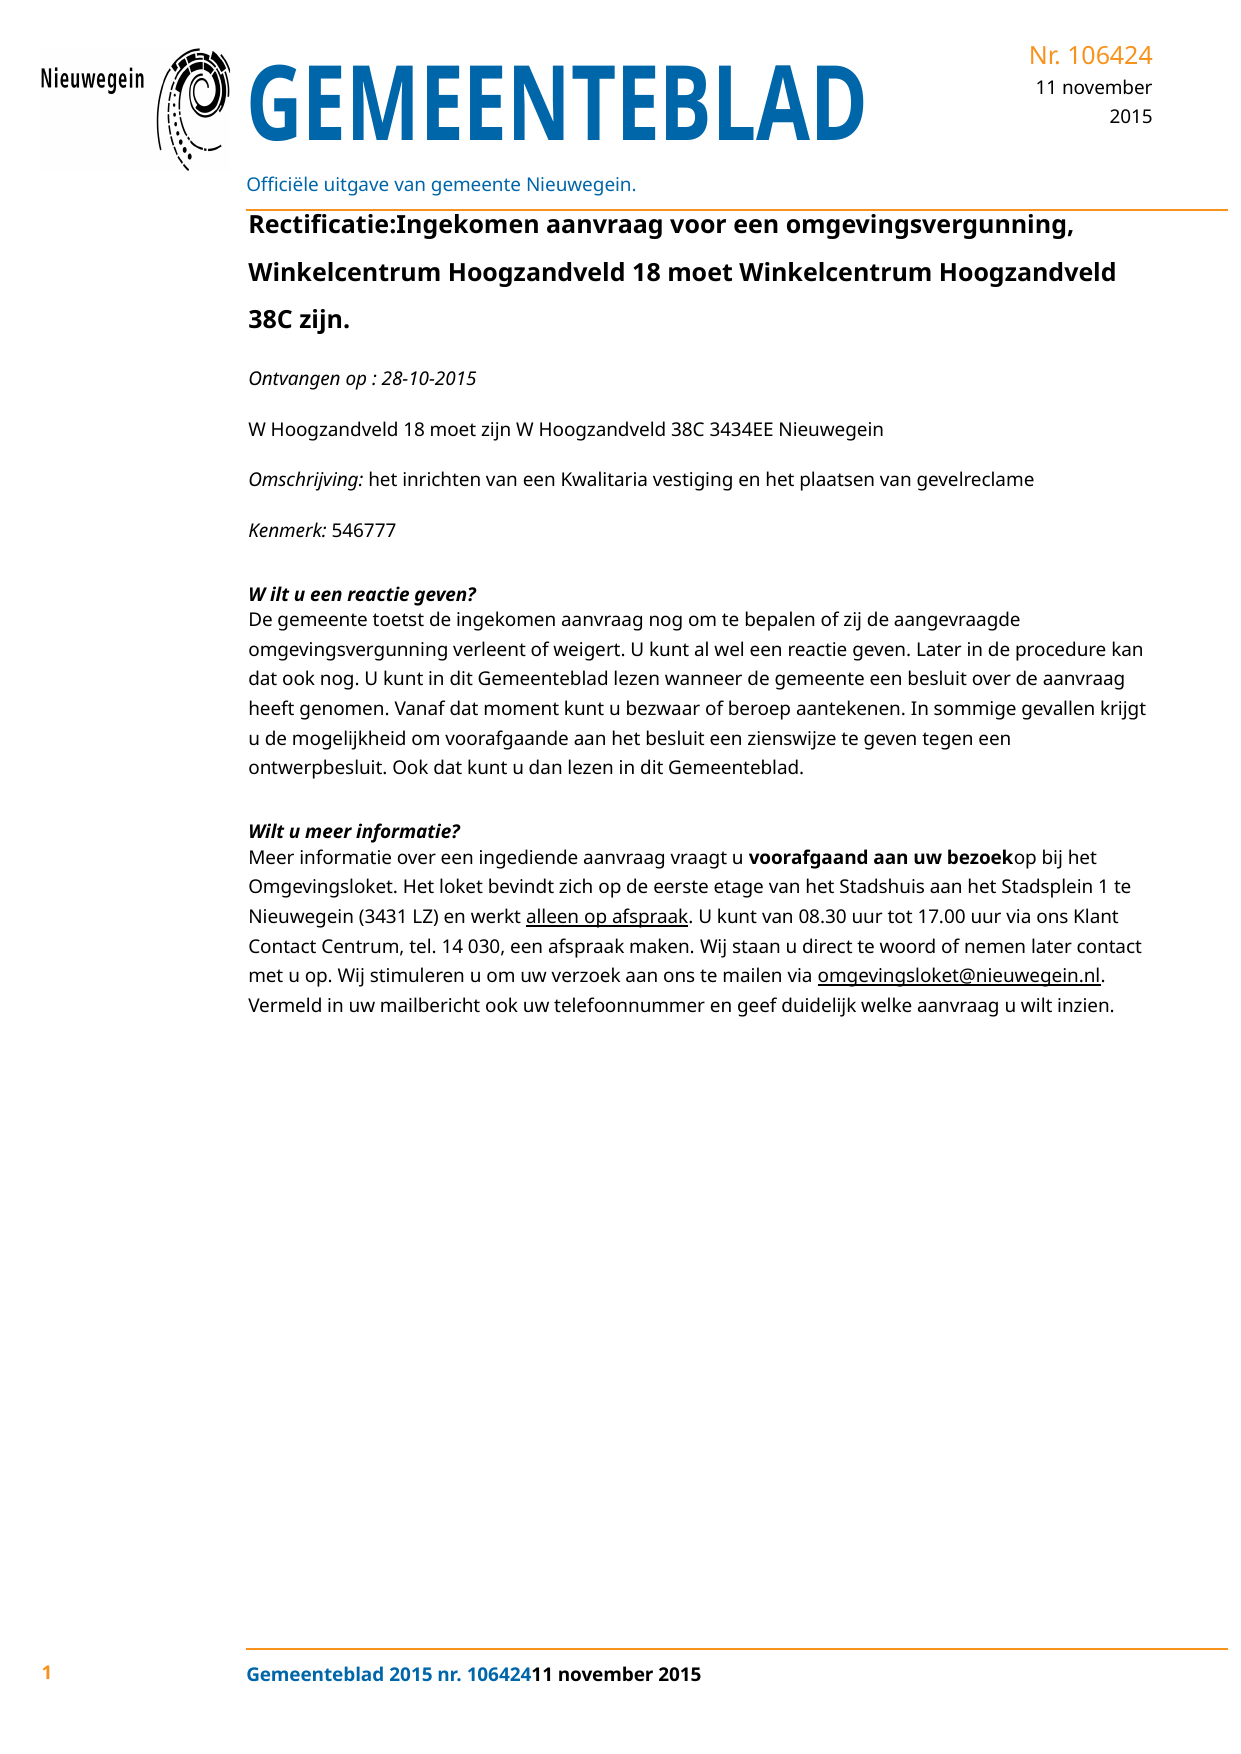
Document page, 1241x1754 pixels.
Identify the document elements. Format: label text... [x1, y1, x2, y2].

text De gemeente toetst de ingekomen aanvraag nog om te bepalen of zij de aangevraagde omgevingsvergunning verleent of weigert. U kunt al wel een reactie geven. Later in de procedure kan dat ook nog. U kunt in dit Gemeenteblad lezen wanneer de gemeente een besluit over de aanvraag heeft genomen. Vanaf dat moment kunt u bezwaar of beroep aantekenen. In sommige gevallen krijgt u de mogelijkheid om voorafgaande aan het besluit een zienswijze te geven tegen een ontwerpbesluit. Ook dat kunt u dan lezen in dit Gemeenteblad. [248, 606, 1152, 780]
text Kenmerk: 546777 [248, 517, 1152, 542]
text Rectificatie:Ingekomen aanvraag voor een omgevingsvergunning, Winkelcentrum Hoogzandveld 18 moet Winkelcentrum Hoogzandveld 38C zijn. [248, 211, 1152, 336]
text W ilt u een reactie geven? [248, 581, 1152, 606]
picture [41, 47, 231, 172]
text W Hoogzandveld 18 moet zijn W Hoogzandveld 38C 3434EE Nieuwegein [248, 416, 1152, 442]
text Wilt u meer informatie? [248, 818, 1152, 844]
text Meer informatie over een ingediende aanvraag vraagt u voorafgaand aan uw bezoekop bij het Omgevingsloket. Het loket bevindt zich op de eerste etage van het Stadshuis aan het Stadsplein 1 te Nieuwegein (3431 LZ) en werkt alleen op afspraak. U kunt van 08.30 uur tot 17.00 uur via ons Klant Contact Centrum, tel. 14 030, een afspraak maken. Wij staan u direct te woord of nemen later contact met u op. Wij stimuleren u om uw verzoek aan ons te mailen via omgevingsloket@nieuwegein.nl. Vermeld in uw mailbericht ook uw telefoonnummer en geef duidelijk welke aanvraag u wilt inzien. [248, 844, 1152, 1018]
text Omschrijving: het inrichten van een Kwalitaria vestiging en het plaatsen van gevelreclame [248, 466, 1152, 492]
text Ontvangen op : 28-10-2015 [248, 366, 1152, 391]
